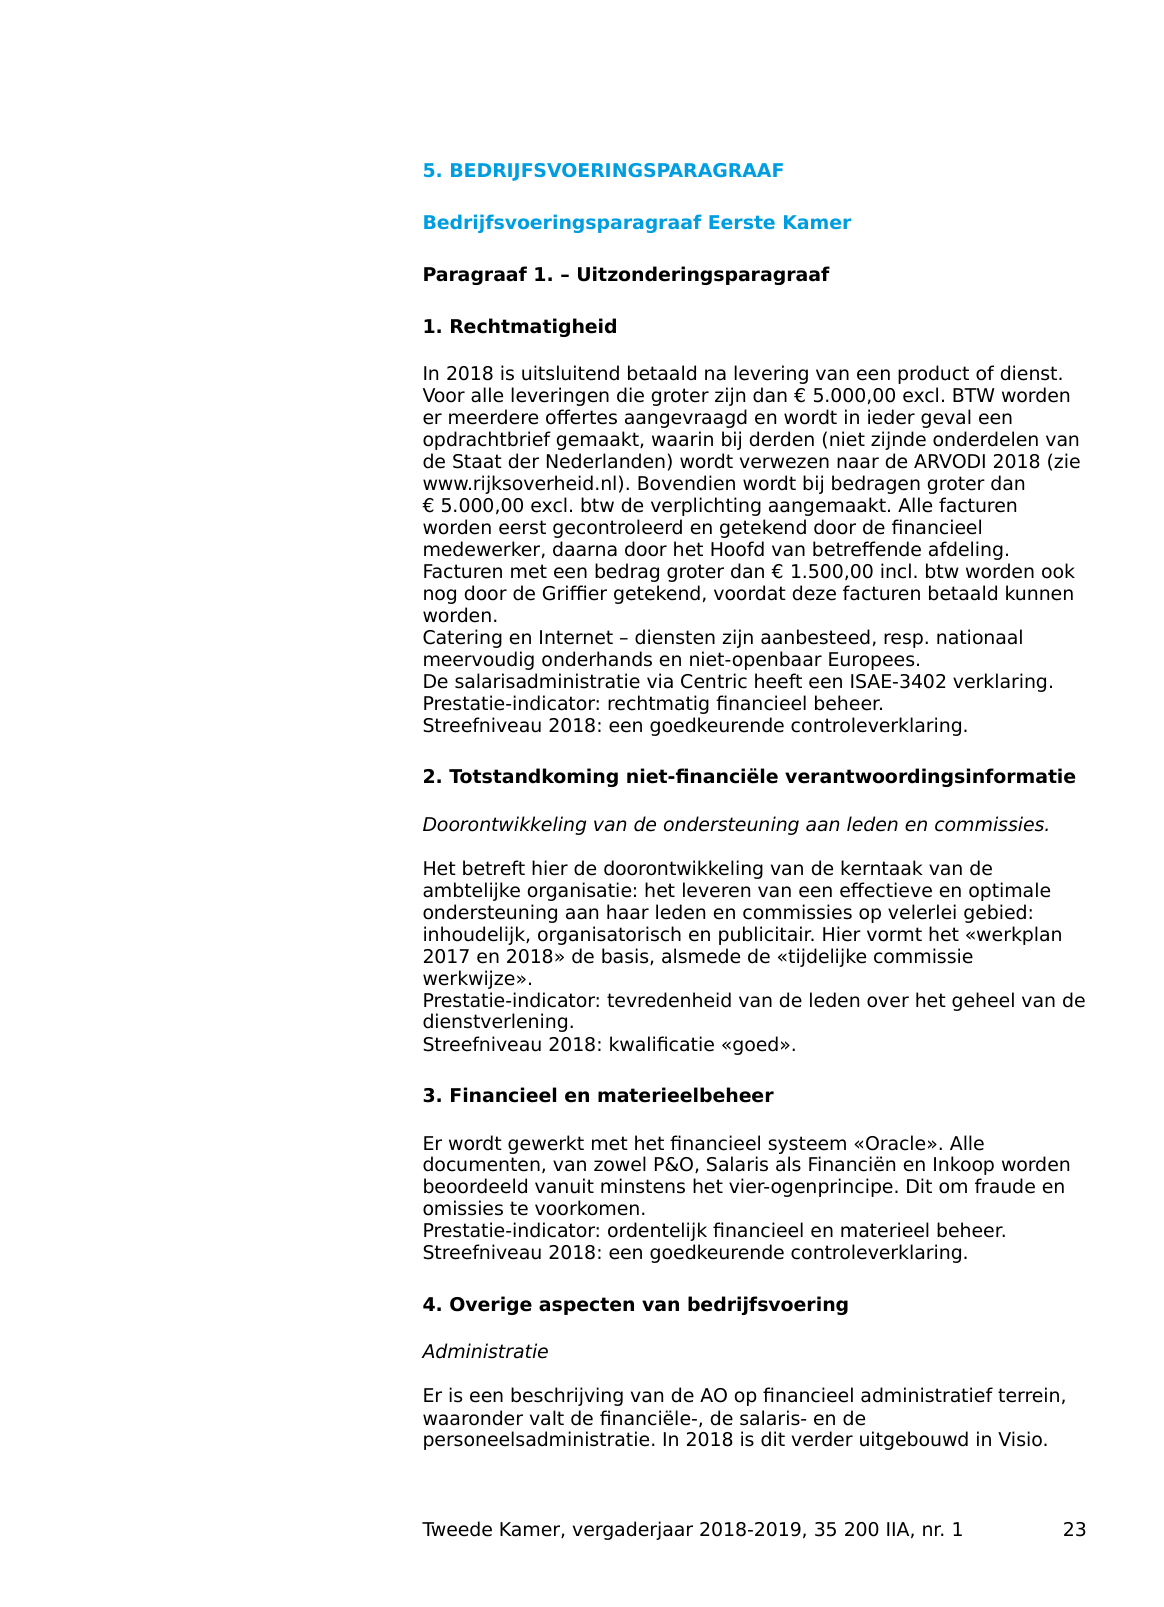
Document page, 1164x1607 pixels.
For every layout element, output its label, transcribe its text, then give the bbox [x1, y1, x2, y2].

text De salarisadministratie via Centric heeft een ISAE-3402 verklaring. [422, 671, 1087, 692]
subtitle Paragraaf 1. – Uitzonderingsparagraaf [422, 264, 1087, 286]
subtitle 4. Overige aspecten van bedrijfsvoering [422, 1294, 1087, 1316]
text Streefniveau 2018: een goedkeurende controleverklaring. [422, 1242, 1087, 1264]
text Prestatie-indicator: ordentelijk financieel en materieel beheer. [422, 1220, 1087, 1242]
subtitle Bedrijfsvoeringsparagraaf Eerste Kamer [422, 212, 1087, 234]
text Het betreft hier de doorontwikkeling van de kerntaak van de ambtelijke organisatie: het leveren van een effectieve en optimale ondersteuning aan haar leden en commissies op velerlei gebied: inhoudelijk, organisatorisch en publicitair. Hier vormt het «werkplan 2017 en 2018» de basis, alsmede de «tijdelijke commissie werkwijze». [422, 858, 1087, 989]
text Er is een beschrijving van de AO op financieel administratief terrein, waaronder valt de financiële-, de salaris- en de personeelsadministratie. In 2018 is dit verder uitgebouwd in Visio. [422, 1385, 1087, 1451]
subtitle 5. BEDRIJFSVOERINGSPARAGRAAF [422, 160, 1087, 182]
text In 2018 is uitsluitend betaald na levering van een product of dienst. Voor alle leveringen die groter zijn dan € 5.000,00 excl. BTW worden er meerdere offertes aangevraagd en wordt in ieder geval een opdrachtbrief gemaakt, waarin bij derden (niet zijnde onderdelen van de Staat der Nederlanden) wordt verwezen naar de ARVODI 2018 (zie www.rijksoverheid.nl). Bovendien wordt bij bedragen groter dan € 5.000,00 excl. btw de verplichting aangemaakt. Alle facturen worden eerst gecontroleerd en getekend door de financieel medewerker, daarna door het Hoofd van betreffende afdeling. Facturen met een bedrag groter dan € 1.500,00 incl. btw worden ook nog door de Griffier getekend, voordat deze facturen betaald kunnen worden. [422, 363, 1087, 627]
text Er wordt gewerkt met het financieel systeem «Oracle». Alle documenten, van zowel P&O, Salaris als Financiën en Inkoop worden beoordeeld vanuit minstens het vier-ogenprincipe. Dit om fraude en omissies te voorkomen. [422, 1132, 1087, 1220]
text Streefniveau 2018: kwalificatie «goed». [422, 1033, 1087, 1055]
subtitle 3. Financieel en materieelbeheer [422, 1085, 1087, 1107]
text Prestatie-indicator: rechtmatig financieel beheer. [422, 692, 1087, 714]
text Catering en Internet – diensten zijn aanbesteed, resp. nationaal meervoudig onderhands en niet-openbaar Europees. [422, 627, 1087, 671]
subtitle Doorontwikkeling van de ondersteuning aan leden en commissies. [422, 813, 1087, 835]
text Streefniveau 2018: een goedkeurende controleverklaring. [422, 714, 1087, 736]
subtitle 1. Rechtmatigheid [422, 316, 1087, 338]
subtitle Administratie [422, 1341, 1087, 1363]
text Prestatie-indicator: tevredenheid van de leden over het geheel van de dienstverlening. [422, 989, 1087, 1033]
subtitle 2. Totstandkoming niet-financiële verantwoordingsinformatie [422, 766, 1087, 788]
